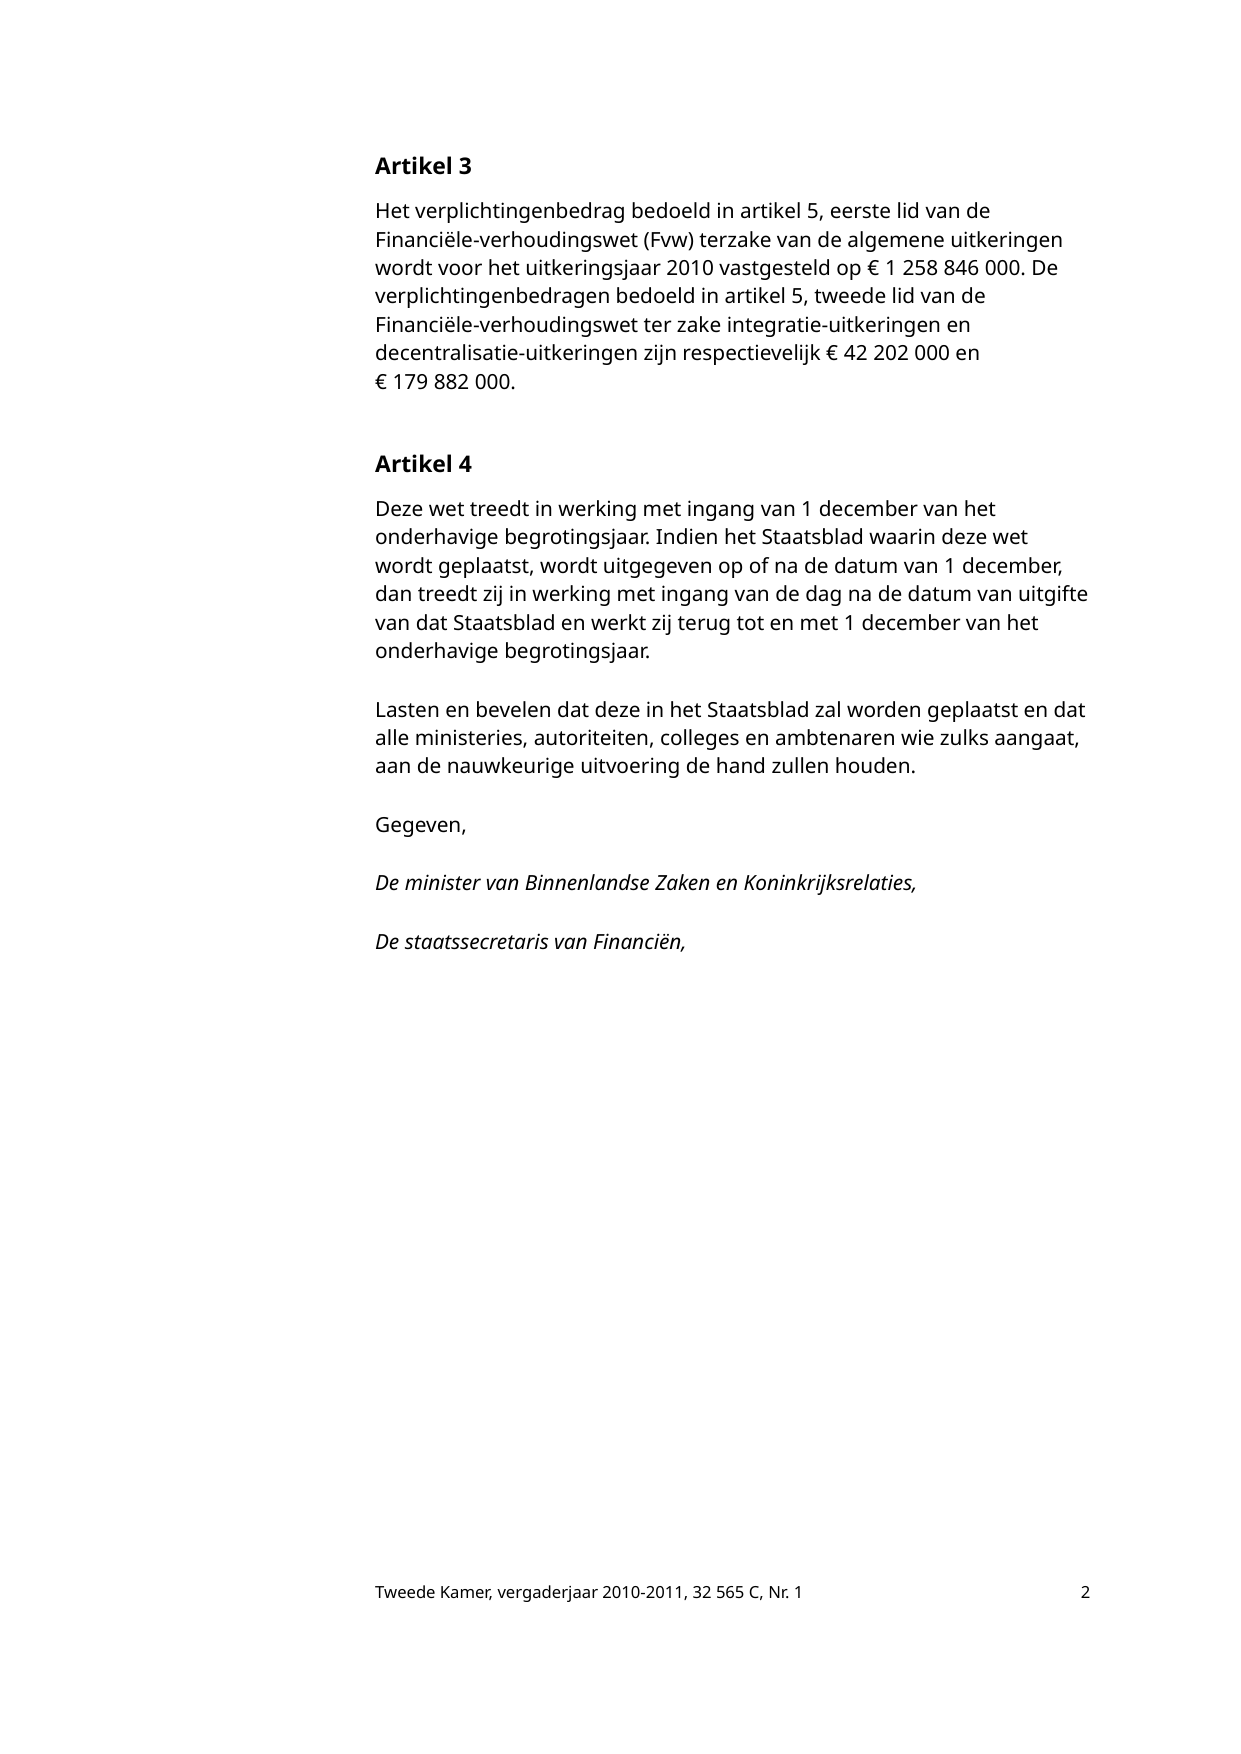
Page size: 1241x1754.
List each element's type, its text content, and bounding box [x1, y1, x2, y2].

subtitle Artikel 3 [375, 150, 1090, 181]
text De minister van Binnenlandse Zaken en Koninkrijksrelaties, [375, 868, 1090, 897]
text De staatssecretaris van Financiën, [375, 927, 1090, 955]
text Het verplichtingenbedrag bedoeld in artikel 5, eerste lid van de Financiële-verhoudingswet (Fvw) terzake van de algemene uitkeringen wordt voor het uitkeringsjaar 2010 vastgesteld op € 1 258 846 000. De verplichtingenbedragen bedoeld in artikel 5, tweede lid van de Financiële-verhoudingswet ter zake integratie-uitkeringen en decentralisatie-uitkeringen zijn respectievelijk € 42 202 000 en € 179 882 000. [375, 196, 1090, 395]
text Gegeven, [375, 810, 1090, 838]
text Lasten en bevelen dat deze in het Staatsblad zal worden geplaatst en dat alle ministeries, autoriteiten, colleges en ambtenaren wie zulks aangaat, aan de nauwkeurige uitvoering de hand zullen houden. [375, 695, 1090, 780]
subtitle Artikel 4 [375, 448, 1090, 479]
text Deze wet treedt in werking met ingang van 1 december van het onderhavige begrotingsjaar. Indien het Staatsblad waarin deze wet wordt geplaatst, wordt uitgegeven op of na de datum van 1 december, dan treedt zij in werking met ingang van de dag na de datum van uitgifte van dat Staatsblad en werkt zij terug tot en met 1 december van het onderhavige begrotingsjaar. [375, 494, 1090, 665]
